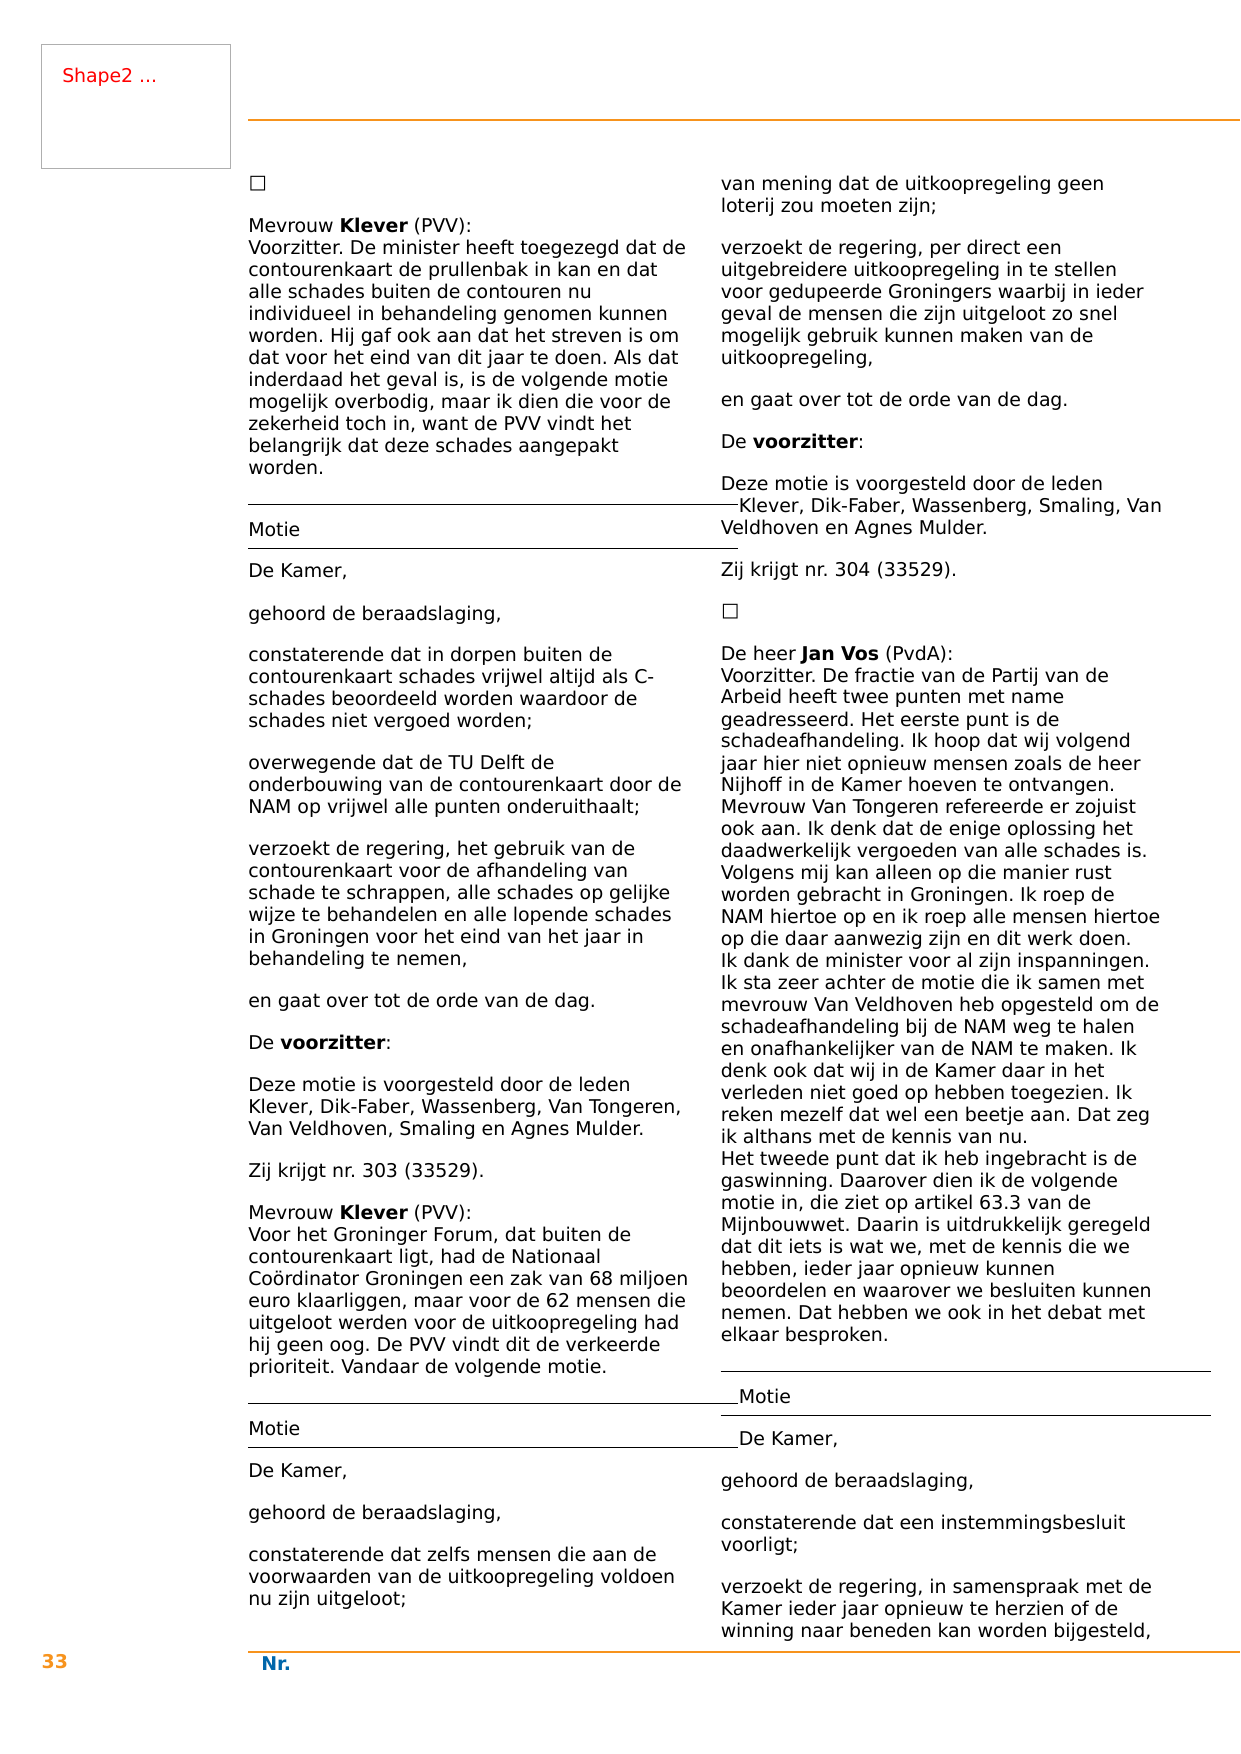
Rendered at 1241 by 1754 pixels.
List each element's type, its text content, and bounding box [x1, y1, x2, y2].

text Het tweede punt dat ik heb ingebracht is de gaswinning. Daarover dien ik de volgende motie in, die ziet op artikel 63.3 van de Mijnbouwwet. Daarin is uitdrukkelijk geregeld dat dit iets is wat we, met de kennis die we hebben, ieder jaar opnieuw kunnen beoordelen en waarover we besluiten kunnen nemen. Dat hebben we ook in het debat met elkaar besproken. [721, 1148, 1163, 1346]
text gehoord de beraadslaging, [721, 1470, 1163, 1492]
text De heer Jan Vos (PvdA): [721, 642, 1163, 664]
text Zij krijgt nr. 303 (33529). [248, 1160, 691, 1182]
text verzoekt de regering, het gebruik van de contourenkaart voor de afhandeling van schade te schrappen, alle schades op gelijke wijze te behandelen en alle lopende schades in Groningen voor het eind van het jaar in behandeling te nemen, [248, 838, 691, 970]
text Motie [721, 1386, 1163, 1408]
text Mevrouw Klever (PVV): [248, 215, 691, 237]
text ⬜ [721, 601, 1163, 622]
text ⬜ [248, 173, 691, 195]
text Motie [248, 1418, 691, 1440]
text constaterende dat in dorpen buiten de contourenkaart schades vrijwel altijd als C-schades beoordeeld worden waardoor de schades niet vergoed worden; [248, 644, 691, 732]
text Motie [248, 518, 691, 540]
text van mening dat de uitkoopregeling geen loterij zou moeten zijn; [721, 173, 1163, 217]
text De Kamer, [248, 1460, 691, 1482]
text overwegende dat de TU Delft de onderbouwing van de contourenkaart door de NAM op vrijwel alle punten onderuithaalt; [248, 752, 691, 818]
text Deze motie is voorgesteld door de leden Klever, Dik-Faber, Wassenberg, Van Tongeren, Van Veldhoven, Smaling en Agnes Mulder. [248, 1074, 691, 1140]
text en gaat over tot de orde van de dag. [721, 389, 1163, 411]
text De Kamer, [721, 1428, 1163, 1450]
text gehoord de beraadslaging, [248, 602, 691, 624]
text Zij krijgt nr. 304 (33529). [721, 558, 1163, 581]
text en gaat over tot de orde van de dag. [248, 990, 691, 1012]
text constaterende dat een instemmingsbesluit voorligt; [721, 1512, 1163, 1556]
text De voorzitter: [248, 1032, 691, 1054]
text De Kamer, [248, 560, 691, 582]
text verzoekt de regering, per direct een uitgebreidere uitkoopregeling in te stellen voor gedupeerde Groningers waarbij in ieder geval de mensen die zijn uitgeloot zo snel mogelijk gebruik kunnen maken van de uitkoopregeling, [721, 237, 1163, 369]
text gehoord de beraadslaging, [248, 1502, 691, 1524]
text Voorzitter. De minister heeft toegezegd dat de contourenkaart de prullenbak in kan en dat alle schades buiten de contouren nu individueel in behandeling genomen kunnen worden. Hij gaf ook aan dat het streven is om dat voor het eind van dit jaar te doen. Als dat inderdaad het geval is, is de volgende motie mogelijk overbodig, maar ik dien die voor de zekerheid toch in, want de PVV vindt het belangrijk dat deze schades aangepakt worden. [248, 237, 691, 478]
text Voorzitter. De fractie van de Partij van de Arbeid heeft twee punten met name geadresseerd. Het eerste punt is de schadeafhandeling. Ik hoop dat wij volgend jaar hier niet opnieuw mensen zoals de heer Nijhoff in de Kamer hoeven te ontvangen. Mevrouw Van Tongeren refereerde er zojuist ook aan. Ik denk dat de enige oplossing het daadwerkelijk vergoeden van alle schades is. Volgens mij kan alleen op die manier rust worden gebracht in Groningen. Ik roep de NAM hiertoe op en ik roep alle mensen hiertoe op die daar aanwezig zijn en dit werk doen. [721, 664, 1163, 950]
text Mevrouw Klever (PVV): [248, 1202, 691, 1224]
text Voor het Groninger Forum, dat buiten de contourenkaart ligt, had de Nationaal Coördinator Groningen een zak van 68 miljoen euro klaarliggen, maar voor de 62 mensen die uitgeloot werden voor de uitkoopregeling had hij geen oog. De PVV vindt dit de verkeerde prioriteit. Vandaar de volgende motie. [248, 1224, 691, 1378]
text De voorzitter: [721, 431, 1163, 453]
text constaterende dat zelfs mensen die aan de voorwaarden van de uitkoopregeling voldoen nu zijn uitgeloot; [248, 1544, 691, 1609]
text verzoekt de regering, in samenspraak met de Kamer ieder jaar opnieuw te herzien of de winning naar beneden kan worden bijgesteld, [721, 1576, 1163, 1642]
text Deze motie is voorgesteld door de leden Klever, Dik-Faber, Wassenberg, Smaling, Van Veldhoven en Agnes Mulder. [721, 473, 1163, 538]
text Ik dank de minister voor al zijn inspanningen. Ik sta zeer achter de motie die ik samen met mevrouw Van Veldhoven heb opgesteld om de schadeafhandeling bij de NAM weg te halen en onafhankelijker van de NAM te maken. Ik denk ook dat wij in de Kamer daar in het verleden niet goed op hebben toegezien. Ik reken mezelf dat wel een beetje aan. Dat zeg ik althans met de kennis van nu. [721, 950, 1163, 1148]
